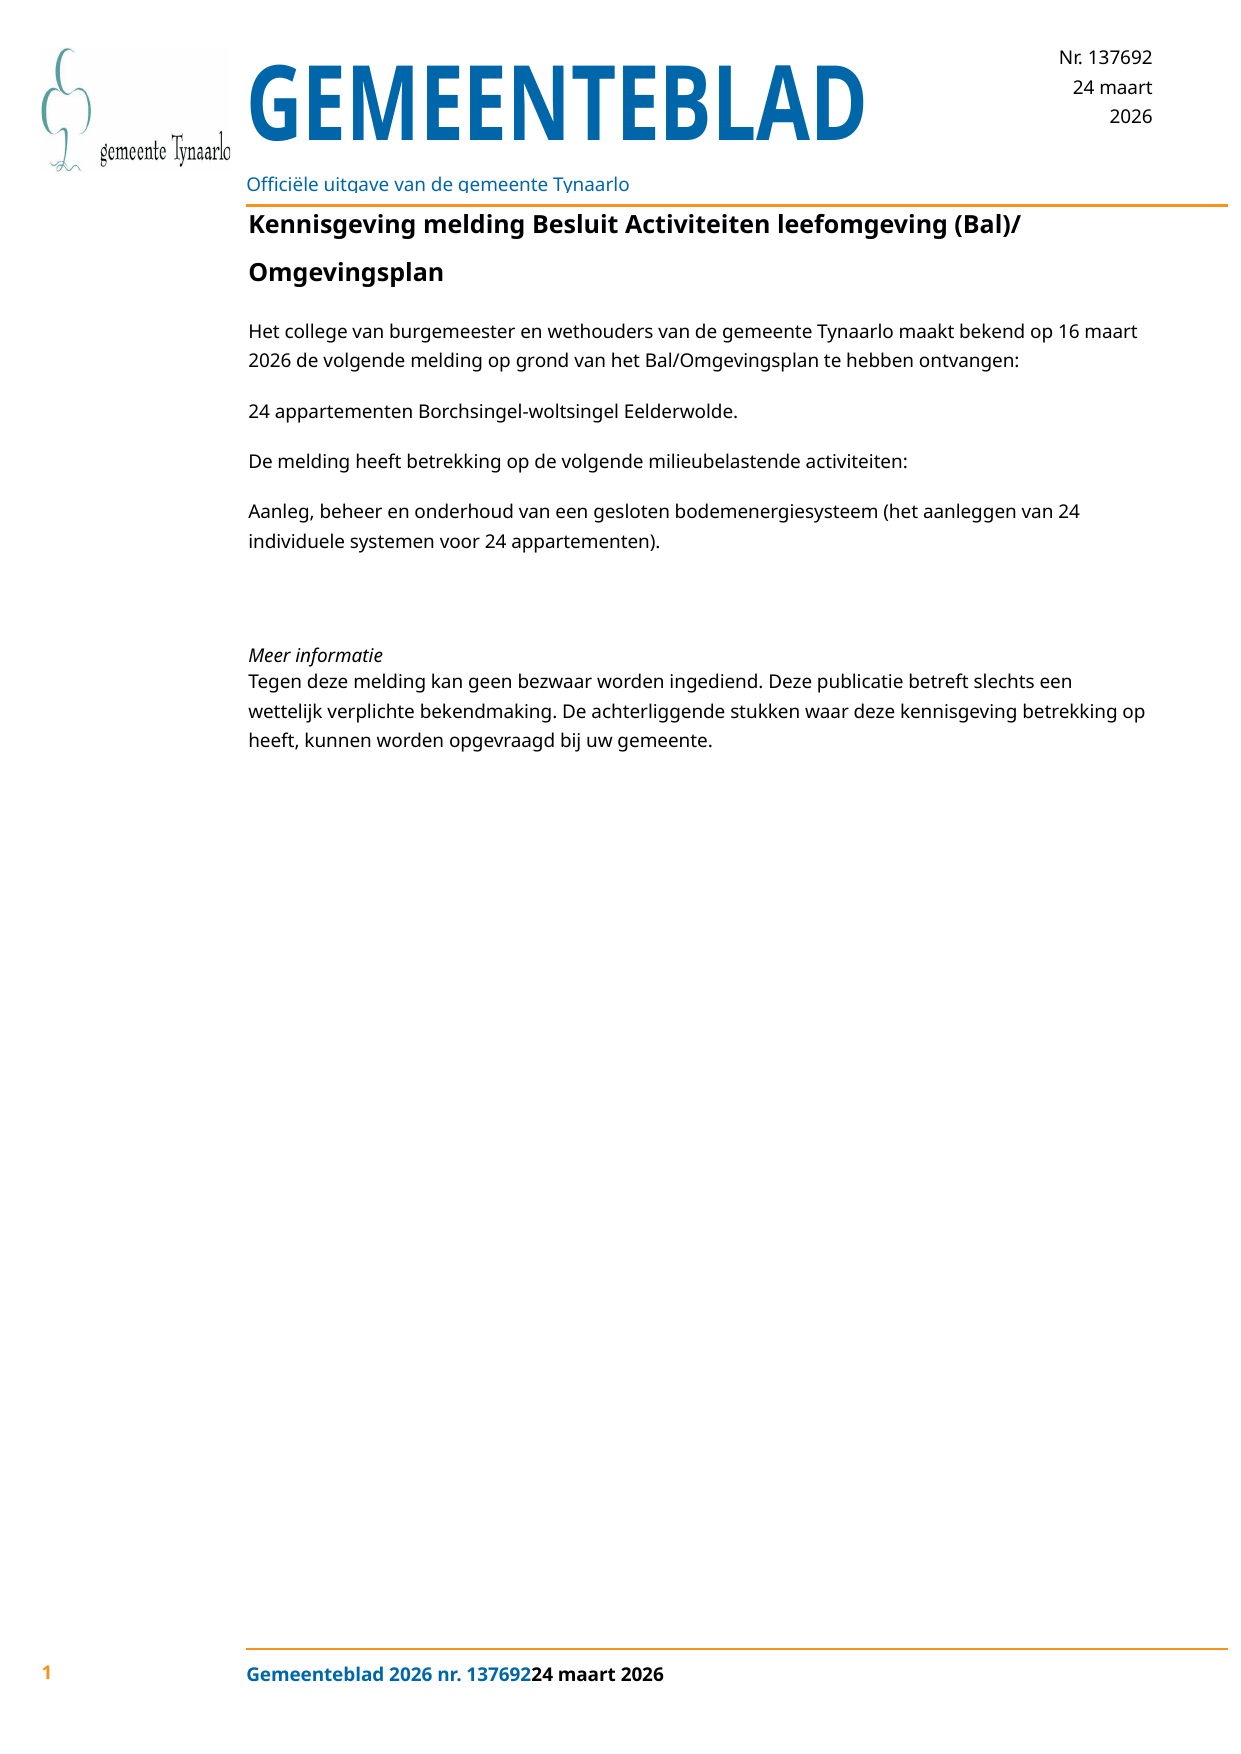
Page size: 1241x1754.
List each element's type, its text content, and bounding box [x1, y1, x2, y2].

text Tegen deze melding kan geen bezwaar worden ingediend. Deze publicatie betreft slechts een wettelijk verplichte bekendmaking. De achterliggende stukken waar deze kennisgeving betrekking op heeft, kunnen worden opgevraagd bij uw gemeente. [248, 668, 1152, 753]
text Aanleg, beheer en onderhoud van een gesloten bodemenergiesysteem (het aanleggen van 24 individuele systemen voor 24 appartementen). [248, 499, 1152, 554]
picture [41, 47, 231, 172]
text Het college van burgemeester en wethouders van de gemeente Tynaarlo maakt bekend op 16 maart 2026 de volgende melding op grond van het Bal/Omgevingsplan te hebben ontvangen: [248, 318, 1152, 373]
text Kennisgeving melding Besluit Activiteiten leefomgeving (Bal)/ Omgevingsplan [248, 207, 1152, 288]
text 24 appartementen Borchsingel-woltsingel Eelderwolde. [248, 398, 1152, 424]
text Meer informatie [248, 643, 1152, 668]
text De melding heeft betrekking op de volgende milieubelastende activiteiten: [248, 448, 1152, 474]
